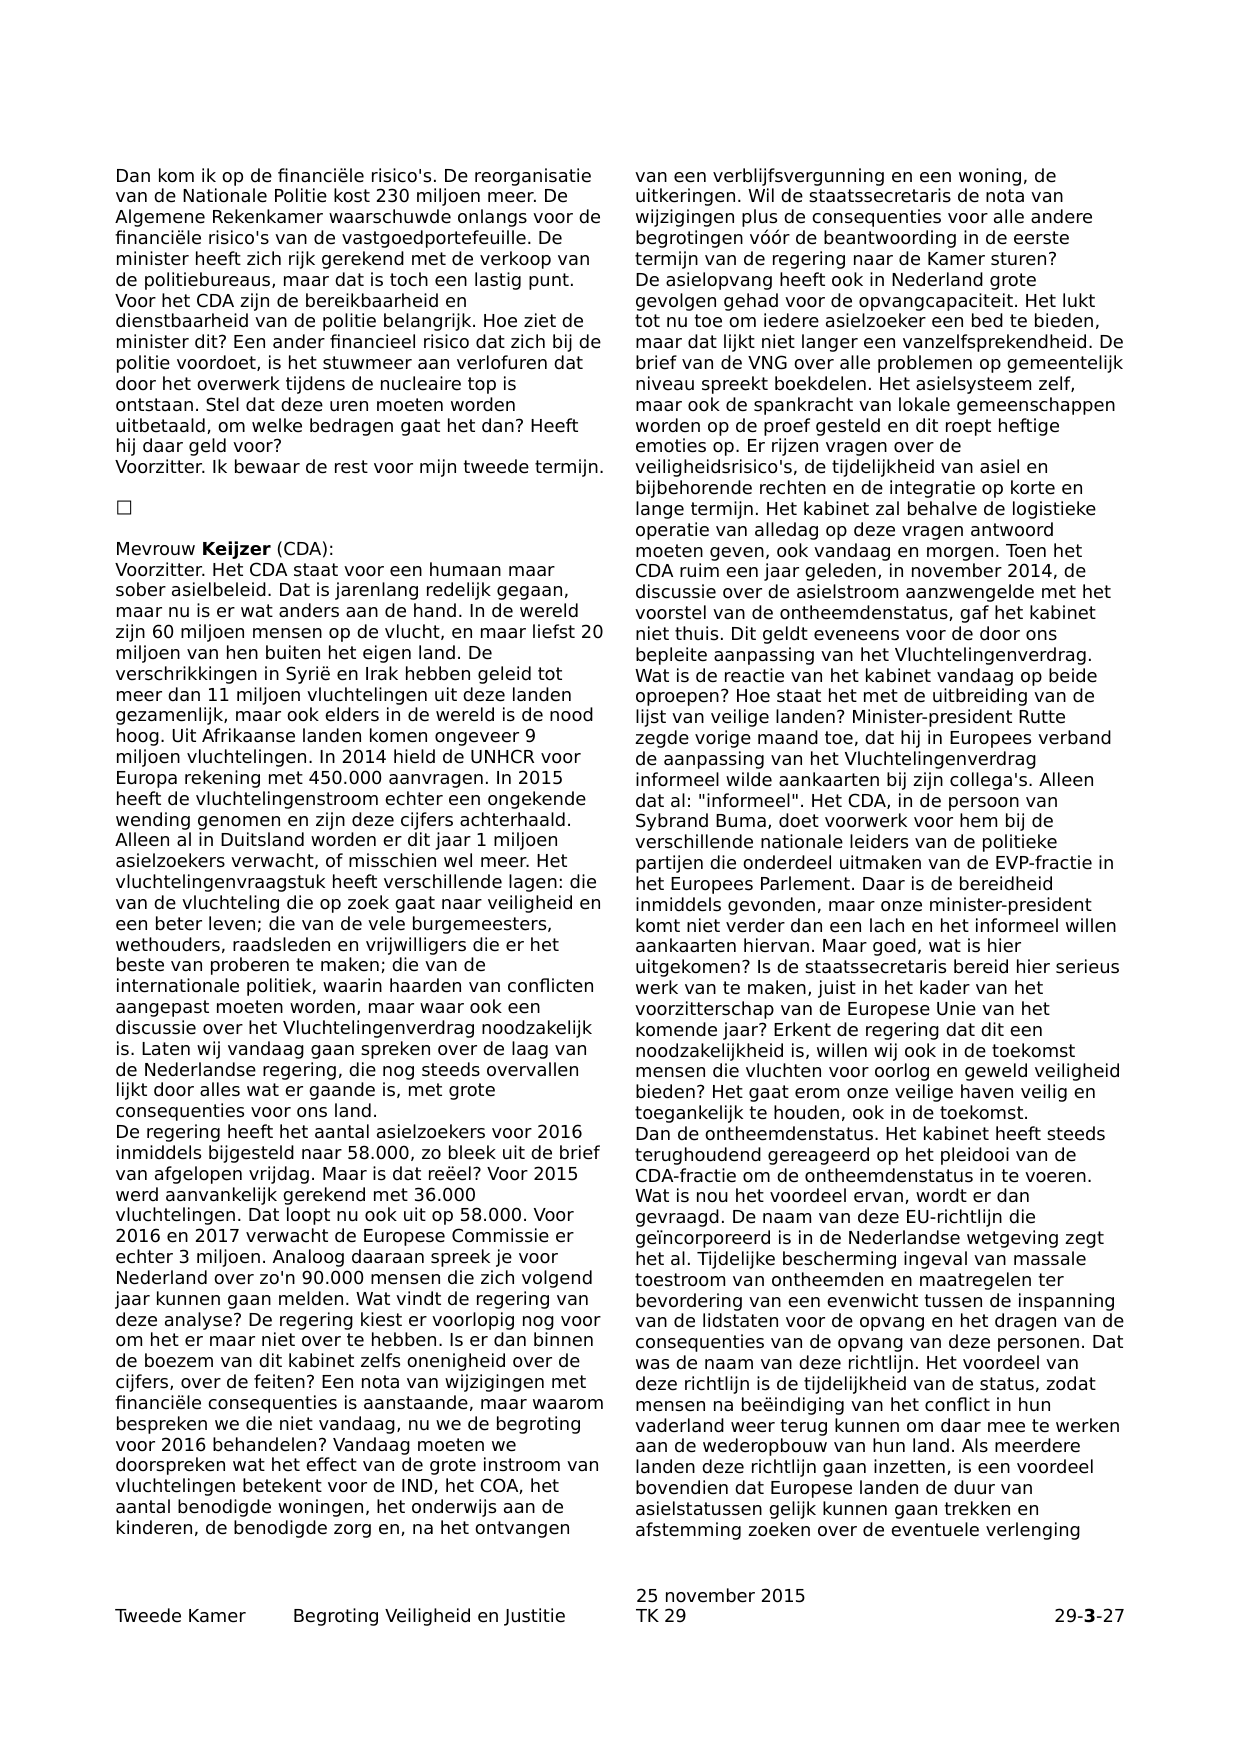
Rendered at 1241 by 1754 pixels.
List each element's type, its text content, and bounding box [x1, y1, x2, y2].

text van een verblijfsvergunning en een woning, de uitkeringen. Wil de staatssecretaris de nota van wijzigingen plus de consequenties voor alle andere begrotingen vóór de beantwoording in de eerste termijn van de regering naar de Kamer sturen? [635, 165, 1125, 269]
text Voorzitter. Het CDA staat voor een humaan maar sober asielbeleid. Dat is jarenlang redelijk gegaan, maar nu is er wat anders aan de hand. In de wereld zijn 60 miljoen mensen op de vlucht, en maar liefst 20 miljoen van hen buiten het eigen land. De verschrikkingen in Syrië en Irak hebben geleid tot meer dan 11 miljoen vluchtelingen uit deze landen gezamenlijk, maar ook elders in de wereld is de nood hoog. Uit Afrikaanse landen komen ongeveer 9 miljoen vluchtelingen. In 2014 hield de UNHCR voor Europa rekening met 450.000 aanvragen. In 2015 heeft de vluchtelingenstroom echter een ongekende wending genomen en zijn deze cijfers achterhaald. Alleen al in Duitsland worden er dit jaar 1 miljoen asielzoekers verwacht, of misschien wel meer. Het vluchtelingenvraagstuk heeft verschillende lagen: die van de vluchteling die op zoek gaat naar veiligheid en een beter leven; die van de vele burgemeesters, wethouders, raadsleden en vrijwilligers die er het beste van proberen te maken; die van de internationale politiek, waarin haarden van conflicten aangepast moeten worden, maar waar ook een discussie over het Vluchtelingenverdrag noodzakelijk is. Laten wij vandaag gaan spreken over de laag van de Nederlandse regering, die nog steeds overvallen lijkt door alles wat er gaande is, met grote consequenties voor ons land. [115, 559, 605, 1122]
text Dan de ontheemdenstatus. Het kabinet heeft steeds terughoudend gereageerd op het pleidooi van de CDA-fractie om de ontheemdenstatus in te voeren. Wat is nou het voordeel ervan, wordt er dan gevraagd. De naam van deze EU-richtlijn die geïncorporeerd is in de Nederlandse wetgeving zegt het al. Tijdelijke bescherming ingeval van massale toestroom van ontheemden en maatregelen ter bevordering van een evenwicht tussen de inspanning van de lidstaten voor de opvang en het dragen van de consequenties van de opvang van deze personen. Dat was de naam van deze richtlijn. Het voordeel van deze richtlijn is de tijdelijkheid van de status, zodat mensen na beëindiging van het conflict in hun vaderland weer terug kunnen om daar mee te werken aan de wederopbouw van hun land. Als meerdere landen deze richtlijn gaan inzetten, is een voordeel bovendien dat Europese landen de duur van asielstatussen gelijk kunnen gaan trekken en afstemming zoeken over de eventuele verlenging [635, 1124, 1125, 1540]
text Mevrouw Keijzer (CDA): [115, 538, 605, 559]
text Dan kom ik op de financiële risico's. De reorganisatie van de Nationale Politie kost 230 miljoen meer. De Algemene Rekenkamer waarschuwde onlangs voor de financiële risico's van de vastgoedportefeuille. De minister heeft zich rijk gerekend met de verkoop van de politiebureaus, maar dat is toch een lastig punt. Voor het CDA zijn de bereikbaarheid en dienstbaarheid van de politie belangrijk. Hoe ziet de minister dit? Een ander financieel risico dat zich bij de politie voordoet, is het stuwmeer aan verlofuren dat door het overwerk tijdens de nucleaire top is ontstaan. Stel dat deze uren moeten worden uitbetaald, om welke bedragen gaat het dan? Heeft hij daar geld voor? [115, 165, 605, 457]
text ⬜ [115, 498, 605, 518]
text De regering heeft het aantal asielzoekers voor 2016 inmiddels bijgesteld naar 58.000, zo bleek uit de brief van afgelopen vrijdag. Maar is dat reëel? Voor 2015 werd aanvankelijk gerekend met 36.000 vluchtelingen. Dat loopt nu ook uit op 58.000. Voor 2016 en 2017 verwacht de Europese Commissie er echter 3 miljoen. Analoog daaraan spreek je voor Nederland over zo'n 90.000 mensen die zich volgend jaar kunnen gaan melden. Wat vindt de regering van deze analyse? De regering kiest er voorlopig nog voor om het er maar niet over te hebben. Is er dan binnen de boezem van dit kabinet zelfs onenigheid over de cijfers, over de feiten? Een nota van wijzigingen met financiële consequenties is aanstaande, maar waarom bespreken we die niet vandaag, nu we de begroting voor 2016 behandelen? Vandaag moeten we doorspreken wat het effect van de grote instroom van vluchtelingen betekent voor de IND, het COA, het aantal benodigde woningen, het onderwijs aan de kinderen, de benodigde zorg en, na het ontvangen [115, 1122, 605, 1538]
text Voorzitter. Ik bewaar de rest voor mijn tweede termijn. [115, 457, 605, 478]
text De asielopvang heeft ook in Nederland grote gevolgen gehad voor de opvangcapaciteit. Het lukt tot nu toe om iedere asielzoeker een bed te bieden, maar dat lijkt niet langer een vanzelfsprekendheid. De brief van de VNG over alle problemen op gemeentelijk niveau spreekt boekdelen. Het asielsysteem zelf, maar ook de spankracht van lokale gemeenschappen worden op de proef gesteld en dit roept heftige emoties op. Er rijzen vragen over de veiligheidsrisico's, de tijdelijkheid van asiel en bijbehorende rechten en de integratie op korte en lange termijn. Het kabinet zal behalve de logistieke operatie van alledag op deze vragen antwoord moeten geven, ook vandaag en morgen. Toen het CDA ruim een jaar geleden, in november 2014, de discussie over de asielstroom aanzwengelde met het voorstel van de ontheemdenstatus, gaf het kabinet niet thuis. Dit geldt eveneens voor de door ons bepleite aanpassing van het Vluchtelingenverdrag. Wat is de reactie van het kabinet vandaag op beide oproepen? Hoe staat het met de uitbreiding van de lijst van veilige landen? Minister-president Rutte zegde vorige maand toe, dat hij in Europees verband de aanpassing van het Vluchtelingenverdrag informeel wilde aankaarten bij zijn collega's. Alleen dat al: "informeel". Het CDA, in de persoon van Sybrand Buma, doet voorwerk voor hem bij de verschillende nationale leiders van de politieke partijen die onderdeel uitmaken van de EVP-fractie in het Europees Parlement. Daar is de bereidheid inmiddels gevonden, maar onze minister-president komt niet verder dan een lach en het informeel willen aankaarten hiervan. Maar goed, wat is hier uitgekomen? Is de staatssecretaris bereid hier serieus werk van te maken, juist in het kader van het voorzitterschap van de Europese Unie van het komende jaar? Erkent de regering dat dit een noodzakelijkheid is, willen wij ook in de toekomst mensen die vluchten voor oorlog en geweld veiligheid bieden? Het gaat erom onze veilige haven veilig en toegankelijk te houden, ook in de toekomst. [635, 269, 1125, 1124]
